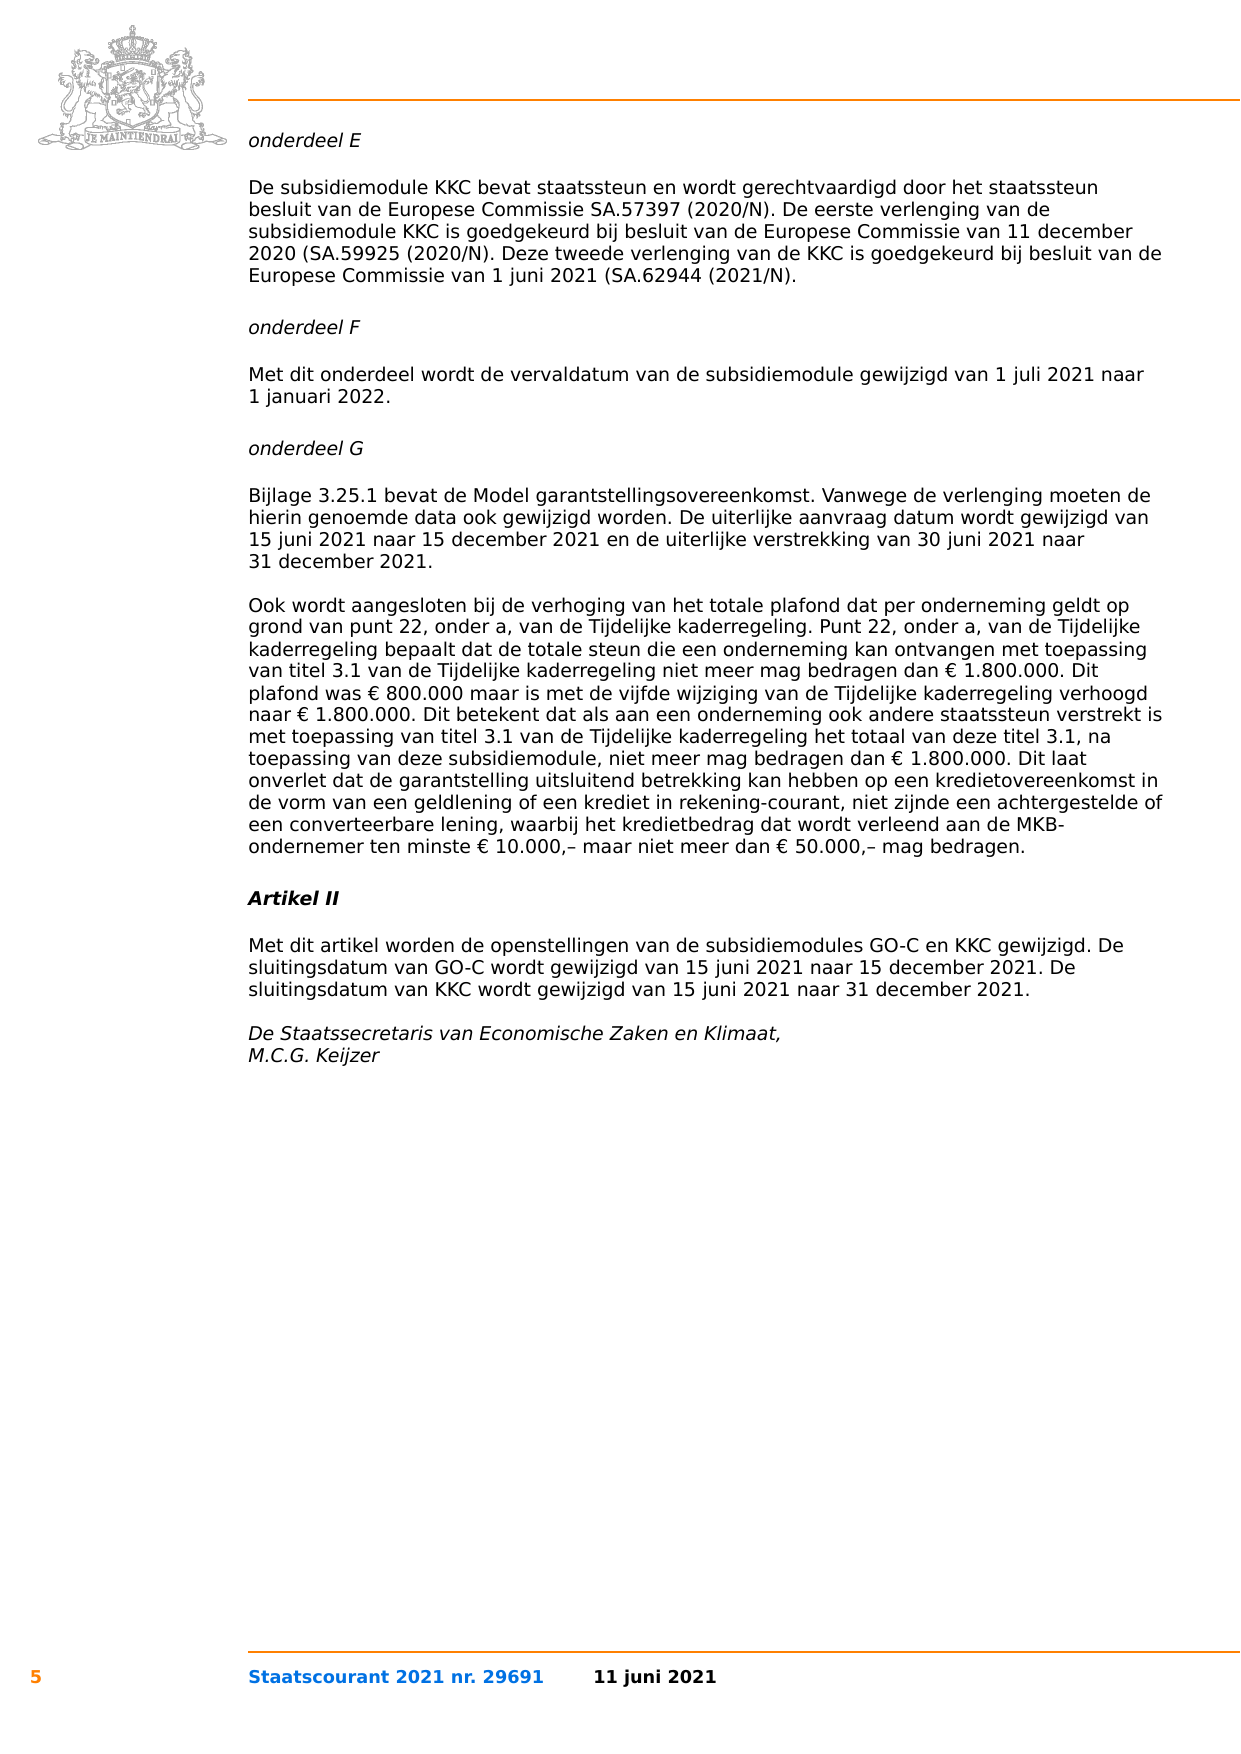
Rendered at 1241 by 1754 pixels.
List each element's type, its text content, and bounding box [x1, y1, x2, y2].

picture [38, 25, 227, 150]
text Ook wordt aangesloten bij de verhoging van het totale plafond dat per onderneming geldt op grond van punt 22, onder a, van de Tijdelijke kaderregeling. Punt 22, onder a, van de Tijdelijke kaderregeling bepaalt dat de totale steun die een onderneming kan ontvangen met toepassing van titel 3.1 van de Tijdelijke kaderregeling niet meer mag bedragen dan € 1.800.000. Dit plafond was € 800.000 maar is met de vijfde wijziging van de Tijdelijke kaderregeling verhoogd naar € 1.800.000. Dit betekent dat als aan een onderneming ook andere staatssteun verstrekt is met toepassing van titel 3.1 van de Tijdelijke kaderregeling het totaal van deze titel 3.1, na toepassing van deze subsidiemodule, niet meer mag bedragen dan € 1.800.000. Dit laat onverlet dat de garantstelling uitsluitend betrekking kan hebben op een kredietovereenkomst in de vorm van een geldlening of een krediet in rekening-courant, niet zijnde een achtergestelde of een converteerbare lening, waarbij het kredietbedrag dat wordt verleend aan de MKB-ondernemer ten minste € 10.000,– maar niet meer dan € 50.000,– mag bedragen. [248, 594, 1163, 858]
text De Staatssecretaris van Economische Zaken en Klimaat, M.C.G. Keijzer [248, 1023, 1163, 1067]
text Met dit artikel worden de openstellingen van de subsidiemodules GO-C en KKC gewijzigd. De sluitingsdatum van GO-C wordt gewijzigd van 15 juni 2021 naar 15 december 2021. De sluitingsdatum van KKC wordt gewijzigd van 15 juni 2021 naar 31 december 2021. [248, 935, 1163, 1001]
subtitle onderdeel E [248, 130, 1163, 152]
text De subsidiemodule KKC bevat staatssteun en wordt gerechtvaardigd door het staatssteun besluit van de Europese Commissie SA.57397 (2020/N). De eerste verlenging van de subsidiemodule KKC is goedgekeurd bij besluit van de Europese Commissie van 11 december 2020 (SA.59925 (2020/N). Deze tweede verlenging van de KKC is goedgekeurd bij besluit van de Europese Commissie van 1 juni 2021 (SA.62944 (2021/N). [248, 177, 1163, 287]
subtitle onderdeel G [248, 438, 1163, 460]
subtitle onderdeel F [248, 317, 1163, 339]
text Met dit onderdeel wordt de vervaldatum van de subsidiemodule gewijzigd van 1 juli 2021 naar 1 januari 2022. [248, 364, 1163, 408]
text Bijlage 3.25.1 bevat de Model garantstellingsovereenkomst. Vanwege de verlenging moeten de hierin genoemde data ook gewijzigd worden. De uiterlijke aanvraag datum wordt gewijzigd van 15 juni 2021 naar 15 december 2021 en de uiterlijke verstrekking van 30 juni 2021 naar 31 december 2021. [248, 485, 1163, 573]
subtitle Artikel II [248, 888, 1163, 910]
